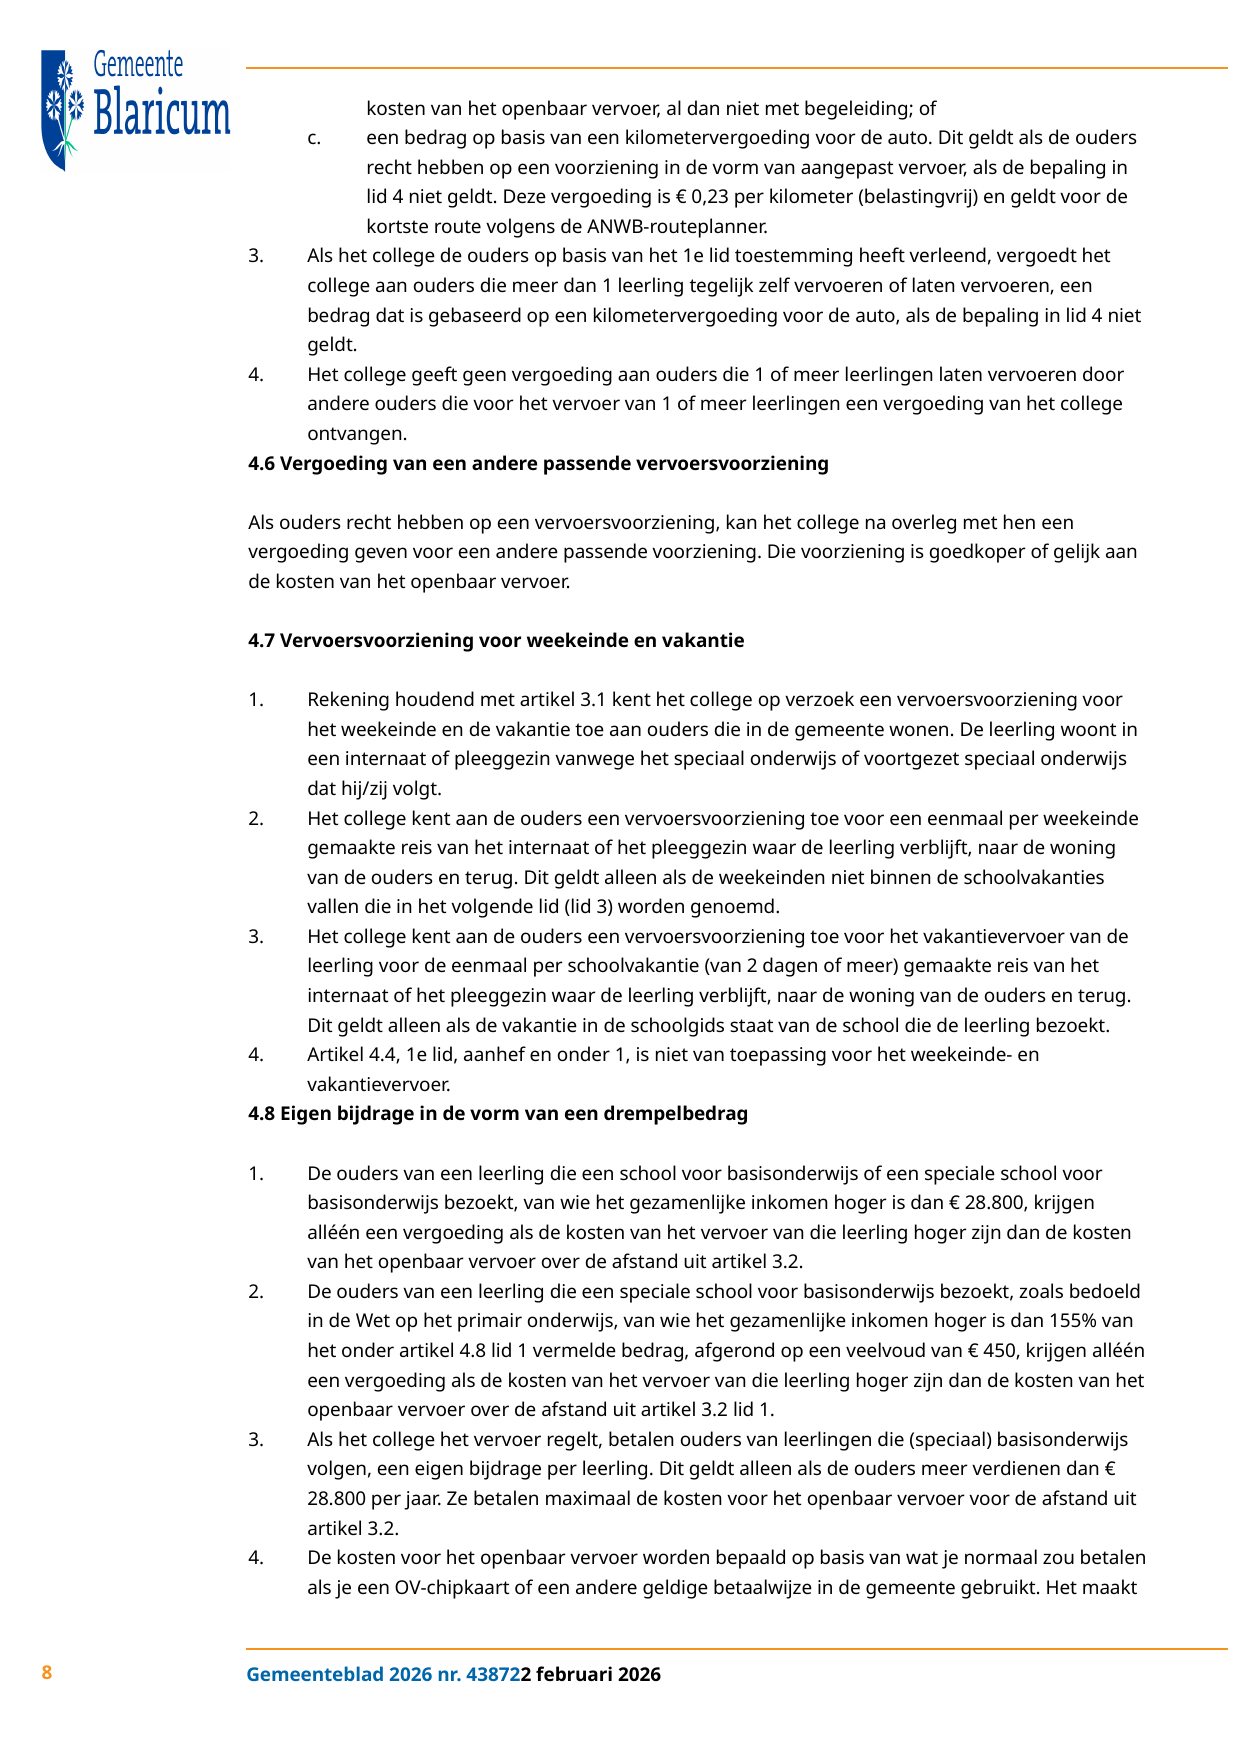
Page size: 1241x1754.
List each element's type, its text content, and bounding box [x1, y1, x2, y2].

picture [41, 47, 231, 172]
list een bedrag op basis van een kilometervergoeding voor de auto. Dit geldt als de ouders recht hebben op een voorziening in de vorm van aangepast vervoer, als de bepaling in lid 4 niet geldt. Deze vergoeding is € 0,23 per kilometer (belastingvrij) en geldt voor de kortste route volgens de ANWB-routeplanner. [307, 124, 1152, 239]
list Het college kent aan de ouders een vervoersvoorziening toe voor het vakantievervoer van de leerling voor de eenmaal per schoolvakantie (van 2 dagen of meer) gemaakte reis van het internaat of het pleeggezin waar de leerling verblijft, naar de woning van de ouders en terug. Dit geldt alleen als de vakantie in de schoolgids staat van de school die de leerling bezoekt. [248, 923, 1152, 1038]
list Het college geeft geen vergoeding aan ouders die 1 of meer leerlingen laten vervoeren door andere ouders die voor het vervoer van 1 of meer leerlingen een vergoeding van het college ontvangen. [248, 361, 1152, 446]
list Als het college het vervoer regelt, betalen ouders van leerlingen die (speciaal) basisonderwijs volgen, een eigen bijdrage per leerling. Dit geldt alleen als de ouders meer verdienen dan € 28.800 per jaar. Ze betalen maximaal de kosten voor het openbaar vervoer voor de afstand uit artikel 3.2. [248, 1426, 1152, 1541]
list De kosten voor het openbaar vervoer worden bepaald op basis van wat je normaal zou betalen als je een OV-chipkaart of een andere geldige betaalwijze in de gemeente gebruikt. Het maakt [248, 1544, 1152, 1600]
list Rekening houdend met artikel 3.1 kent het college op verzoek een vervoersvoorziening voor het weekeinde en de vakantie toe aan ouders die in de gemeente wonen. De leerling woont in een internaat of pleeggezin vanwege het speciaal onderwijs of voortgezet speciaal onderwijs dat hij/zij volgt. [248, 686, 1152, 801]
text 4.8 Eigen bijdrage in de vorm van een drempelbedrag [248, 1101, 1152, 1126]
list kosten van het openbaar vervoer, al dan niet met begeleiding; of [307, 95, 1152, 121]
text 4.7 Vervoersvoorziening voor weekeinde en vakantie [248, 627, 1152, 653]
list De ouders van een leerling die een school voor basisonderwijs of een speciale school voor basisonderwijs bezoekt, van wie het gezamenlijke inkomen hoger is dan € 28.800, krijgen alléén een vergoeding als de kosten van het vervoer van die leerling hoger zijn dan de kosten van het openbaar vervoer over de afstand uit artikel 3.2. [248, 1160, 1152, 1274]
text 4.6 Vergoeding van een andere passende vervoersvoorziening [248, 450, 1152, 476]
list De ouders van een leerling die een speciale school voor basisonderwijs bezoekt, zoals bedoeld in de Wet op het primair onderwijs, van wie het gezamenlijke inkomen hoger is dan 155% van het onder artikel 4.8 lid 1 vermelde bedrag, afgerond op een veelvoud van € 450, krijgen alléén een vergoeding als de kosten van het vervoer van die leerling hoger zijn dan de kosten van het openbaar vervoer over de afstand uit artikel 3.2 lid 1. [248, 1278, 1152, 1422]
text Als ouders recht hebben op een vervoersvoorziening, kan het college na overleg met hen een vergoeding geven voor een andere passende voorziening. Die voorziening is goedkoper of gelijk aan de kosten van het openbaar vervoer. [248, 509, 1152, 594]
list Als het college de ouders op basis van het 1e lid toestemming heeft verleend, vergoedt het college aan ouders die meer dan 1 leerling tegelijk zelf vervoeren of laten vervoeren, een bedrag dat is gebaseerd op een kilometervergoeding voor de auto, als de bepaling in lid 4 niet geldt. [248, 243, 1152, 357]
list Het college kent aan de ouders een vervoersvoorziening toe voor een eenmaal per weekeinde gemaakte reis van het internaat of het pleeggezin waar de leerling verblijft, naar de woning van de ouders en terug. Dit geldt alleen als de weekeinden niet binnen de schoolvakanties vallen die in het volgende lid (lid 3) worden genoemd. [248, 805, 1152, 919]
list Artikel 4.4, 1e lid, aanhef en onder 1, is niet van toepassing voor het weekeinde- en vakantievervoer. [248, 1041, 1152, 1097]
